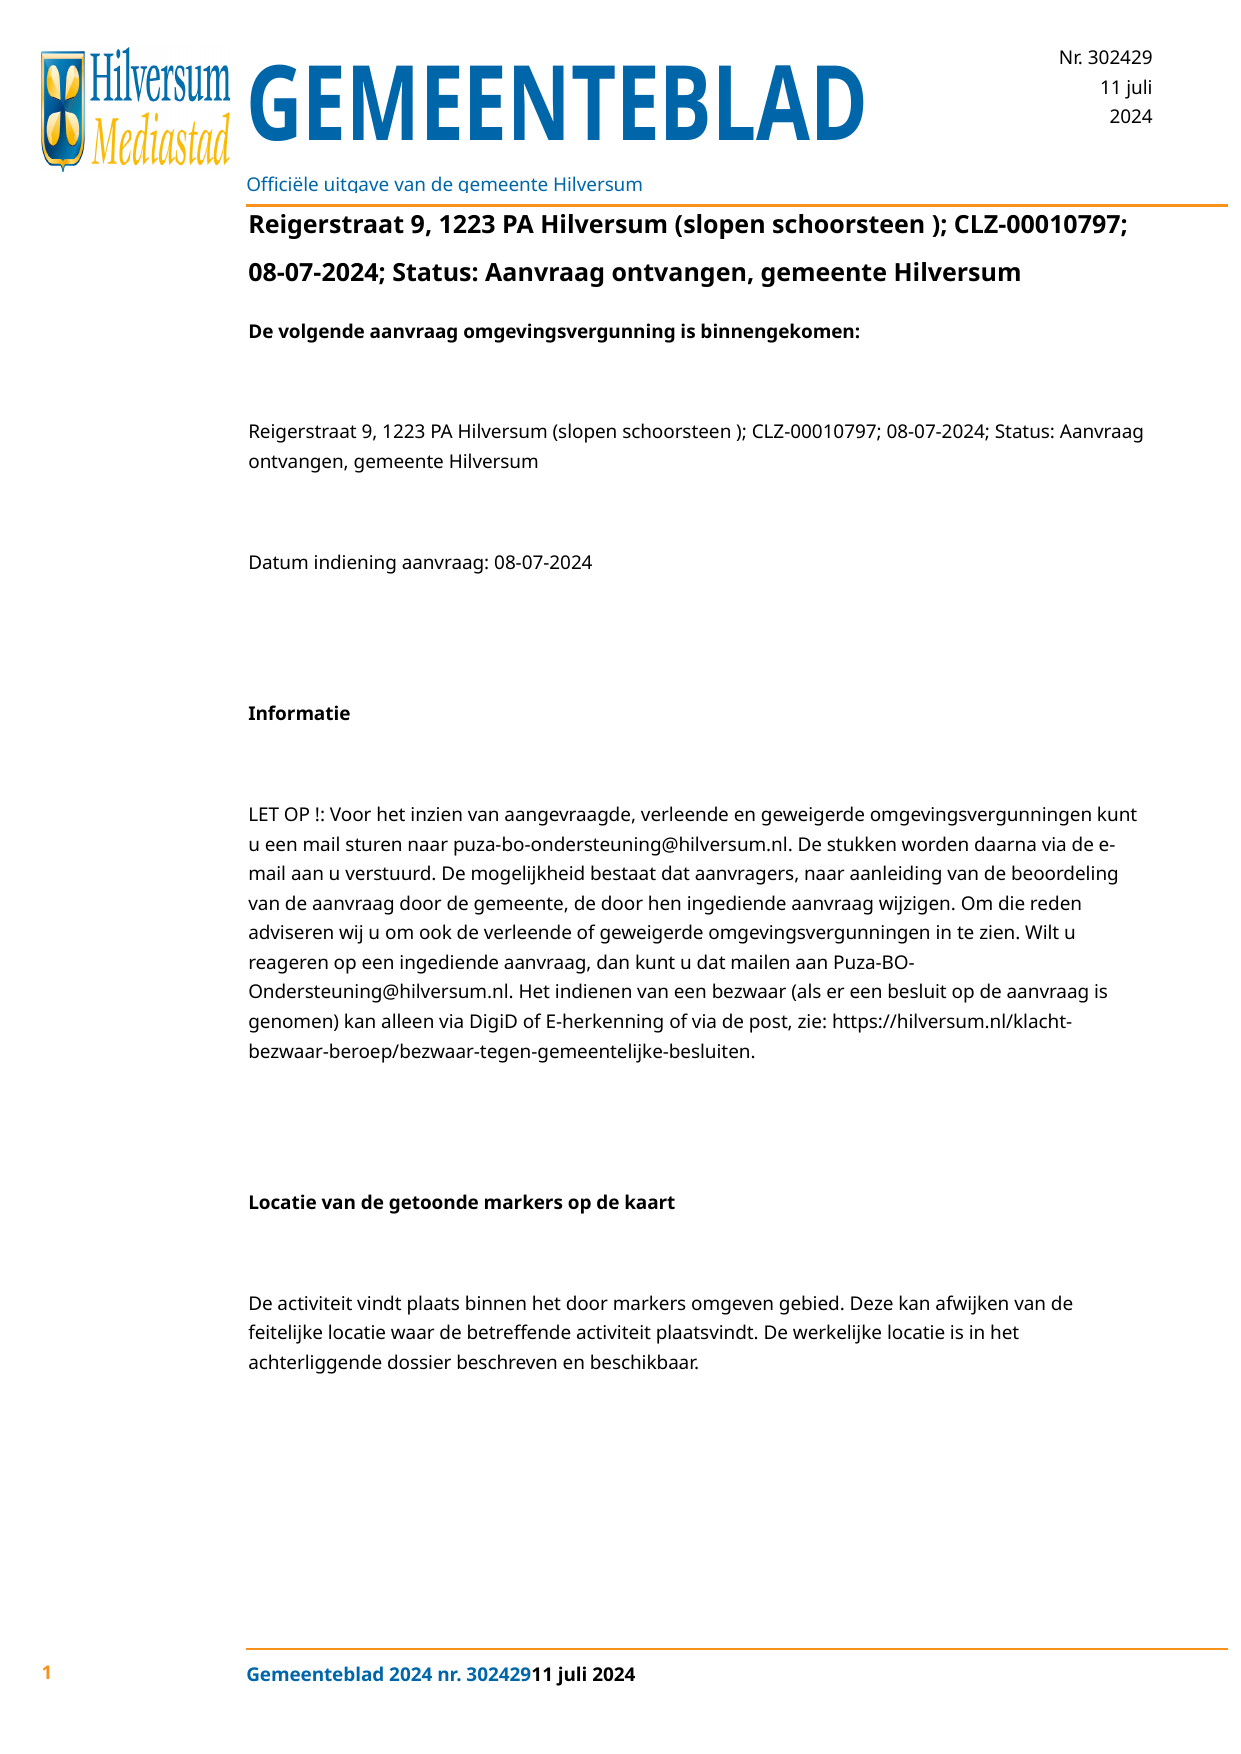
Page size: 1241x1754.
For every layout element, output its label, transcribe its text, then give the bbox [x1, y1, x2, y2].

text Informatie [248, 700, 1152, 726]
text Datum indiening aanvraag: 08-07-2024 [248, 549, 1152, 575]
text LET OP !: Voor het inzien van aangevraagde, verleende en geweigerde omgevingsvergunningen kunt u een mail sturen naar puza-bo-ondersteuning@hilversum.nl. De stukken worden daarna via de e-mail aan u verstuurd. De mogelijkheid bestaat dat aanvragers, naar aanleiding van de beoordeling van de aanvraag door de gemeente, de door hen ingediende aanvraag wijzigen. Om die reden adviseren wij u om ook de verleende of geweigerde omgevingsvergunningen in te zien. Wilt u reageren op een ingediende aanvraag, dan kunt u dat mailen aan Puza-BO-Ondersteuning@hilversum.nl. Het indienen van een bezwaar (als er een besluit op de aanvraag is genomen) kan alleen via DigiD of E-herkenning of via de post, zie: https://hilversum.nl/klacht-bezwaar-beroep/bezwaar-tegen-gemeentelijke-besluiten. [248, 801, 1152, 1064]
text De activiteit vindt plaats binnen het door markers omgeven gebied. Deze kan afwijken van de feitelijke locatie waar de betreffende activiteit plaatsvindt. De werkelijke locatie is in het achterliggende dossier beschreven en beschikbaar. [248, 1290, 1152, 1375]
picture [41, 47, 231, 172]
text De volgende aanvraag omgevingsvergunning is binnengekomen: [248, 318, 1152, 344]
text Reigerstraat 9, 1223 PA Hilversum (slopen schoorsteen ); CLZ-00010797; 08-07-2024; Status: Aanvraag ontvangen, gemeente Hilversum [248, 207, 1152, 288]
text Reigerstraat 9, 1223 PA Hilversum (slopen schoorsteen ); CLZ-00010797; 08-07-2024; Status: Aanvraag ontvangen, gemeente Hilversum [248, 419, 1152, 474]
text Locatie van de getoonde markers op de kaart [248, 1189, 1152, 1215]
